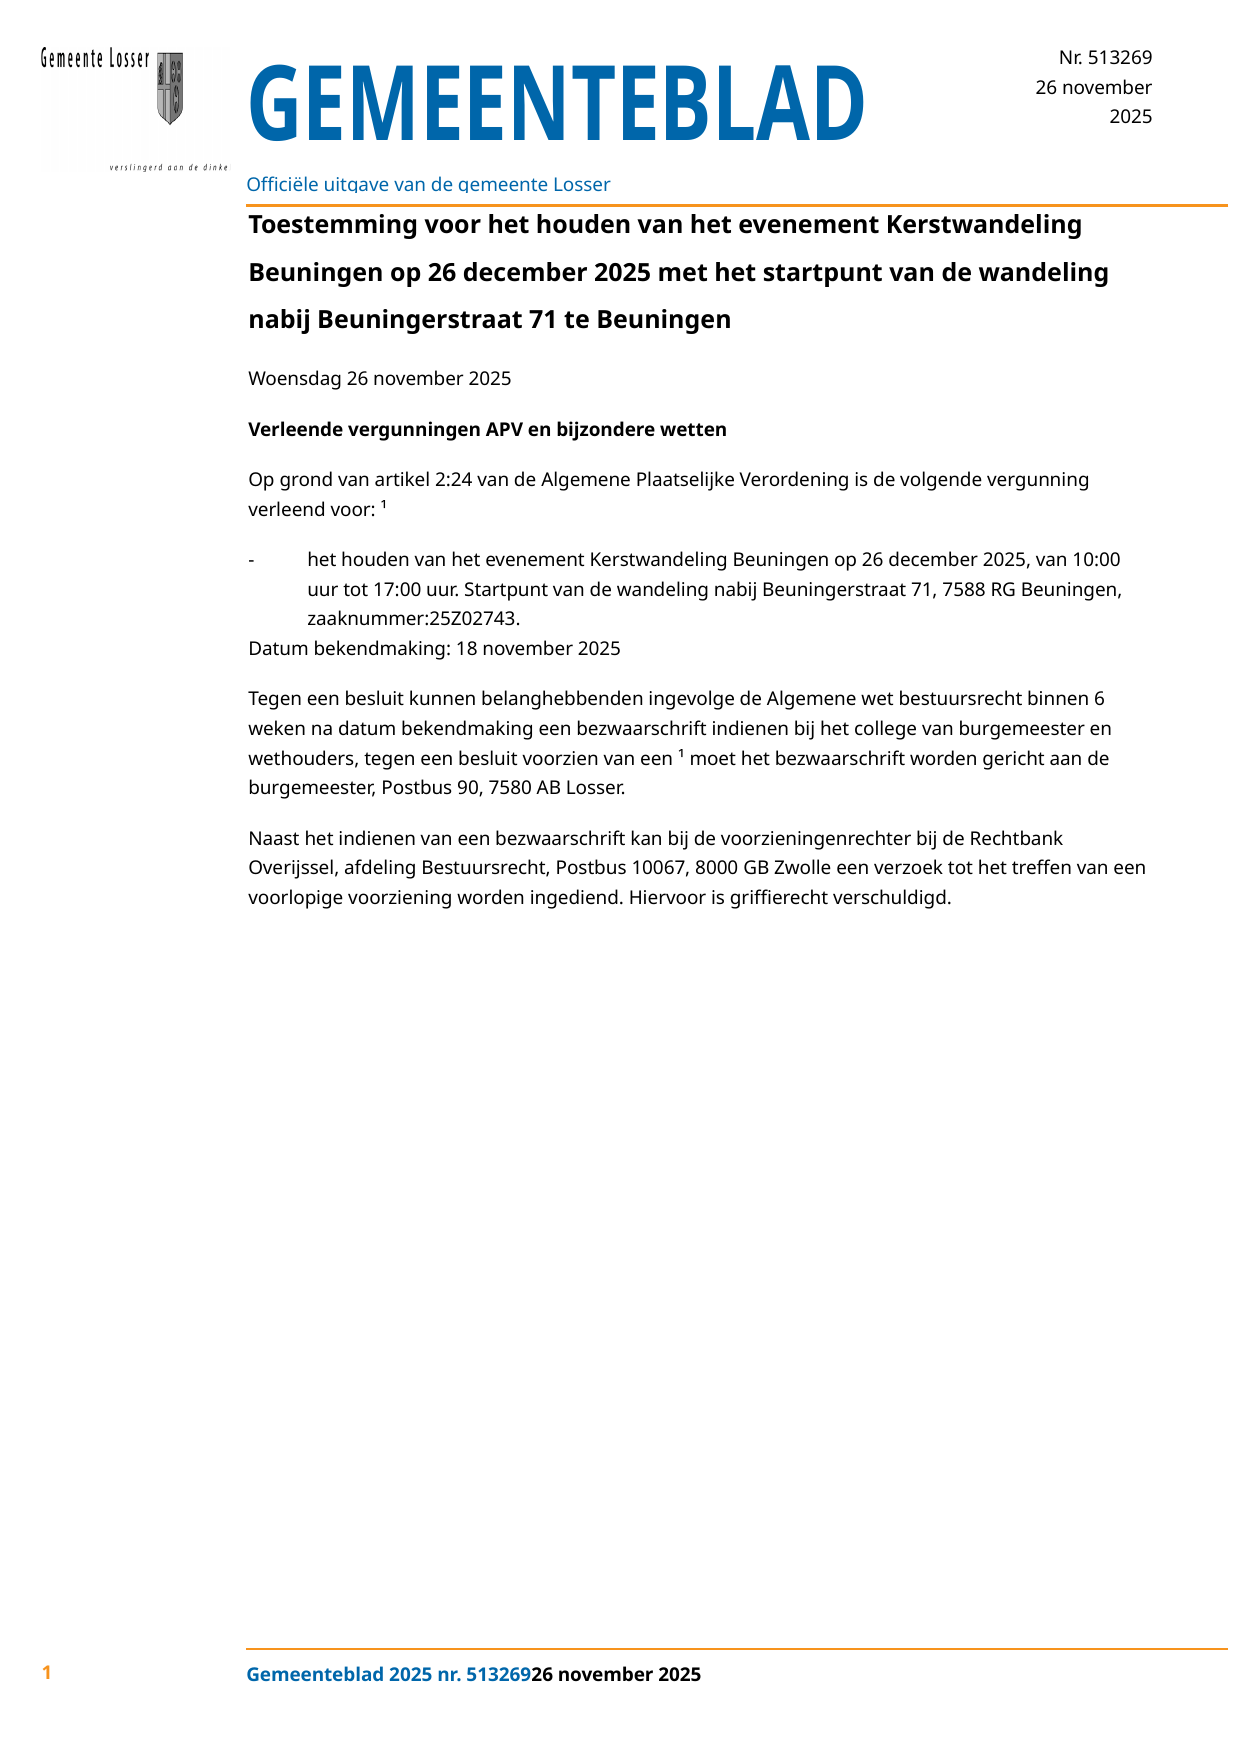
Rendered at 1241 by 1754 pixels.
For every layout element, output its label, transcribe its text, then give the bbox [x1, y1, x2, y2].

text Naast het indienen van een bezwaarschrift kan bij de voorzieningenrechter bij de Rechtbank Overijssel, afdeling Bestuursrecht, Postbus 10067, 8000 GB Zwolle een verzoek tot het treffen van een voorlopige voorziening worden ingediend. Hiervoor is griffierecht verschuldigd. [248, 825, 1152, 909]
text Toestemming voor het houden van het evenement Kerstwandeling Beuningen op 26 december 2025 met het startpunt van de wandeling nabij Beuningerstraat 71 te Beuningen [248, 207, 1152, 336]
list het houden van het evenement Kerstwandeling Beuningen op 26 december 2025, van 10:00 uur tot 17:00 uur. Startpunt van de wandeling nabij Beuningerstraat 71, 7588 RG Beuningen, zaaknummer:25Z02743. [248, 546, 1152, 631]
text Woensdag 26 november 2025 [248, 366, 1152, 391]
text Datum bekendmaking: 18 november 2025 [248, 635, 1152, 661]
text Verleende vergunningen APV en bijzondere wetten [248, 416, 1152, 442]
text Op grond van artikel 2:24 van de Algemene Plaatselijke Verordening is de volgende vergunning verleend voor: ¹ [248, 466, 1152, 522]
picture [41, 47, 231, 172]
text Tegen een besluit kunnen belanghebbenden ingevolge de Algemene wet bestuursrecht binnen 6 weken na datum bekendmaking een bezwaarschrift indienen bij het college van burgemeester en wethouders, tegen een besluit voorzien van een ¹ moet het bezwaarschrift worden gericht aan de burgemeester, Postbus 90, 7580 AB Losser. [248, 686, 1152, 800]
